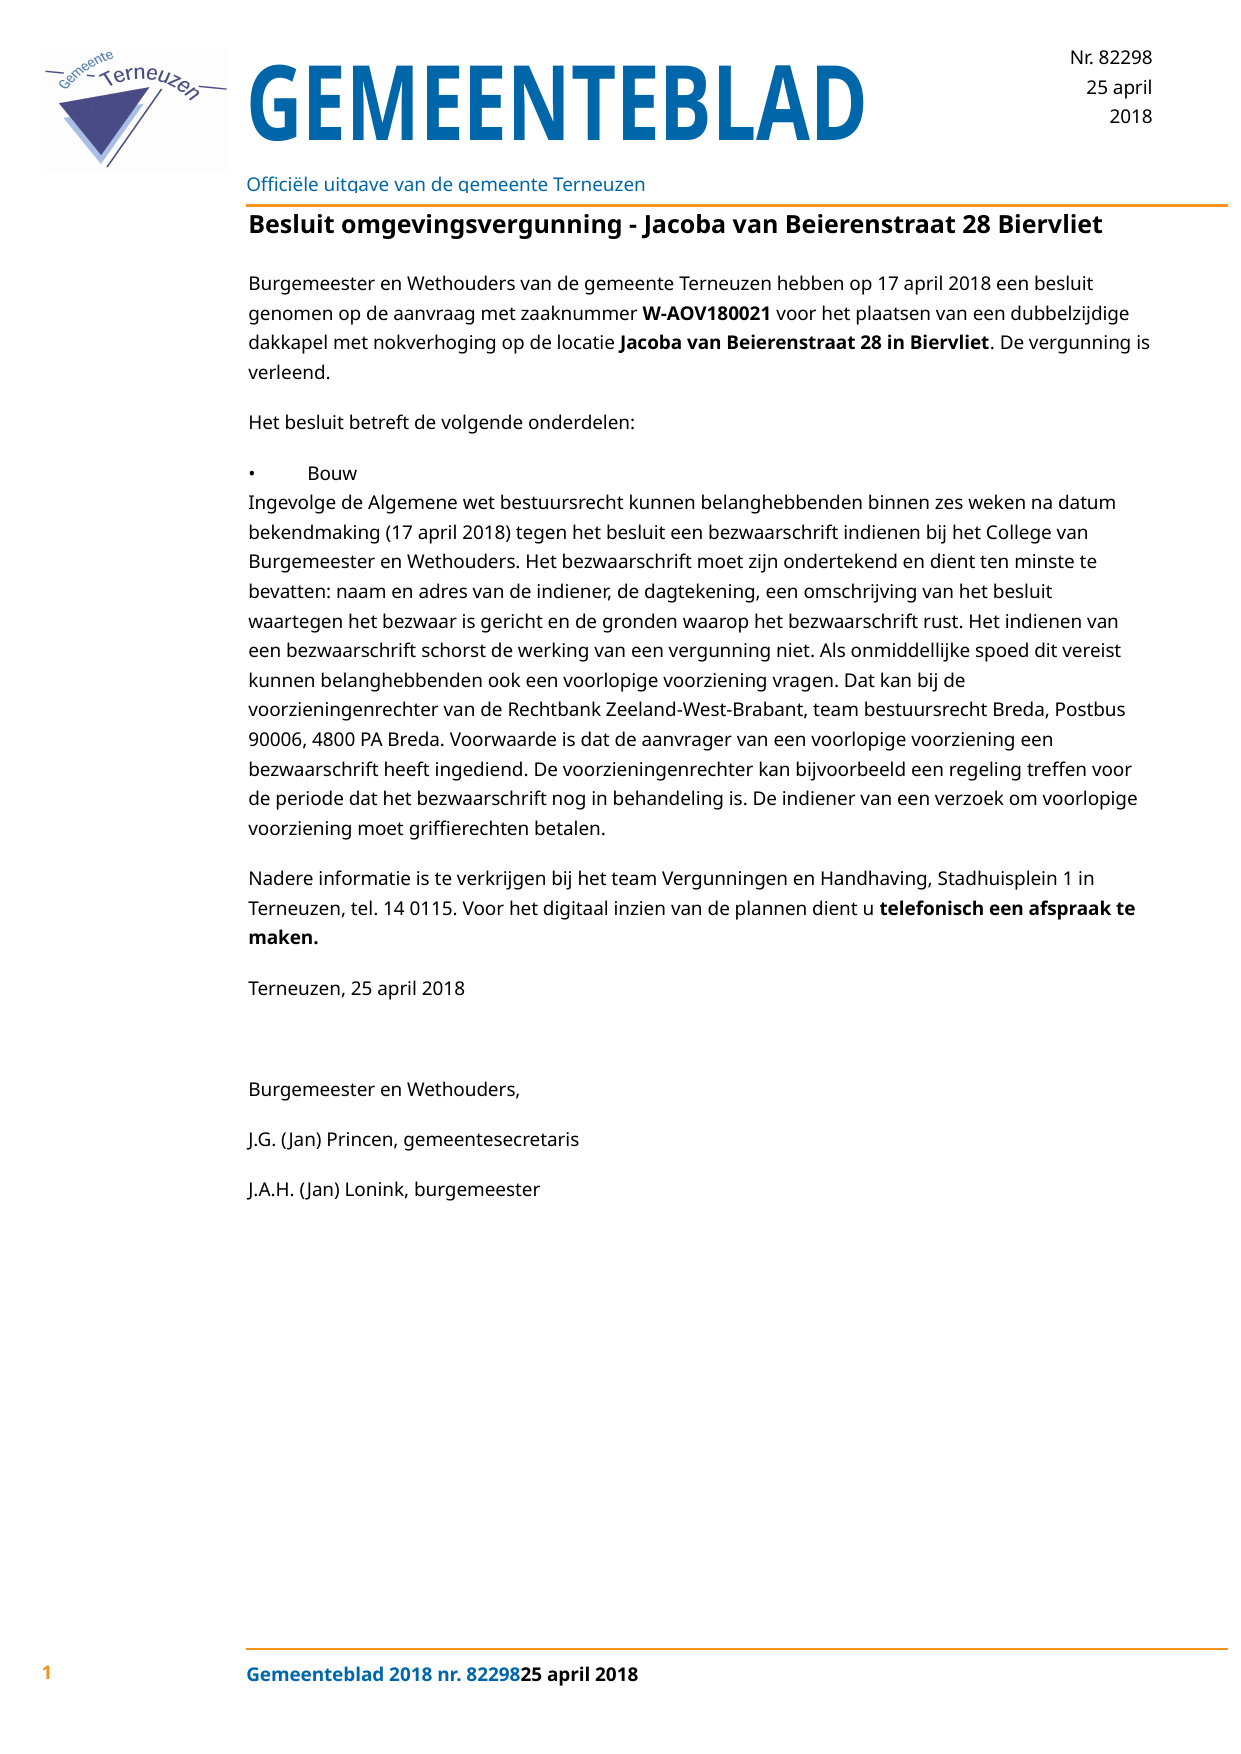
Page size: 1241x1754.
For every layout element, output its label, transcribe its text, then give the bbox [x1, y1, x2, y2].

list Bouw [248, 460, 1152, 486]
text Besluit omgevingsvergunning - Jacoba van Beierenstraat 28 Biervliet [248, 207, 1152, 241]
text J.A.H. (Jan) Lonink, burgemeester [248, 1177, 1152, 1202]
text Burgemeester en Wethouders van de gemeente Terneuzen hebben op 17 april 2018 een besluit genomen op de aanvraag met zaaknummer W-AOV180021 voor het plaatsen van een dubbelzijdige dakkapel met nokverhoging op de locatie Jacoba van Beierenstraat 28 in Biervliet. De vergunning is verleend. [248, 270, 1152, 385]
text J.G. (Jan) Princen, gemeentesecretaris [248, 1126, 1152, 1152]
picture [41, 47, 231, 172]
text Burgemeester en Wethouders, [248, 1076, 1152, 1101]
text Ingevolge de Algemene wet bestuursrecht kunnen belanghebbenden binnen zes weken na datum bekendmaking (17 april 2018) tegen het besluit een bezwaarschrift indienen bij het College van Burgemeester en Wethouders. Het bezwaarschrift moet zijn ondertekend en dient ten minste te bevatten: naam en adres van de indiener, de dagtekening, een omschrijving van het besluit waartegen het bezwaar is gericht en de gronden waarop het bezwaarschrift rust. Het indienen van een bezwaarschrift schorst de werking van een vergunning niet. Als onmiddellijke spoed dit vereist kunnen belanghebbenden ook een voorlopige voorziening vragen. Dat kan bij de voorzieningenrechter van de Rechtbank Zeeland-West-Brabant, team bestuursrecht Breda, Postbus 90006, 4800 PA Breda. Voorwaarde is dat de aanvrager van een voorlopige voorziening een bezwaarschrift heeft ingediend. De voorzieningenrechter kan bijvoorbeeld een regeling treffen voor de periode dat het bezwaarschrift nog in behandeling is. De indiener van een verzoek om voorlopige voorziening moet griffierechten betalen. [248, 489, 1152, 841]
text Nadere informatie is te verkrijgen bij het team Vergunningen en Handhaving, Stadhuisplein 1 in Terneuzen, tel. 14 0115. Voor het digitaal inzien van de plannen dient u telefonisch een afspraak te maken. [248, 865, 1152, 950]
text Het besluit betreft de volgende onderdelen: [248, 409, 1152, 435]
text Terneuzen, 25 april 2018 [248, 975, 1152, 1001]
